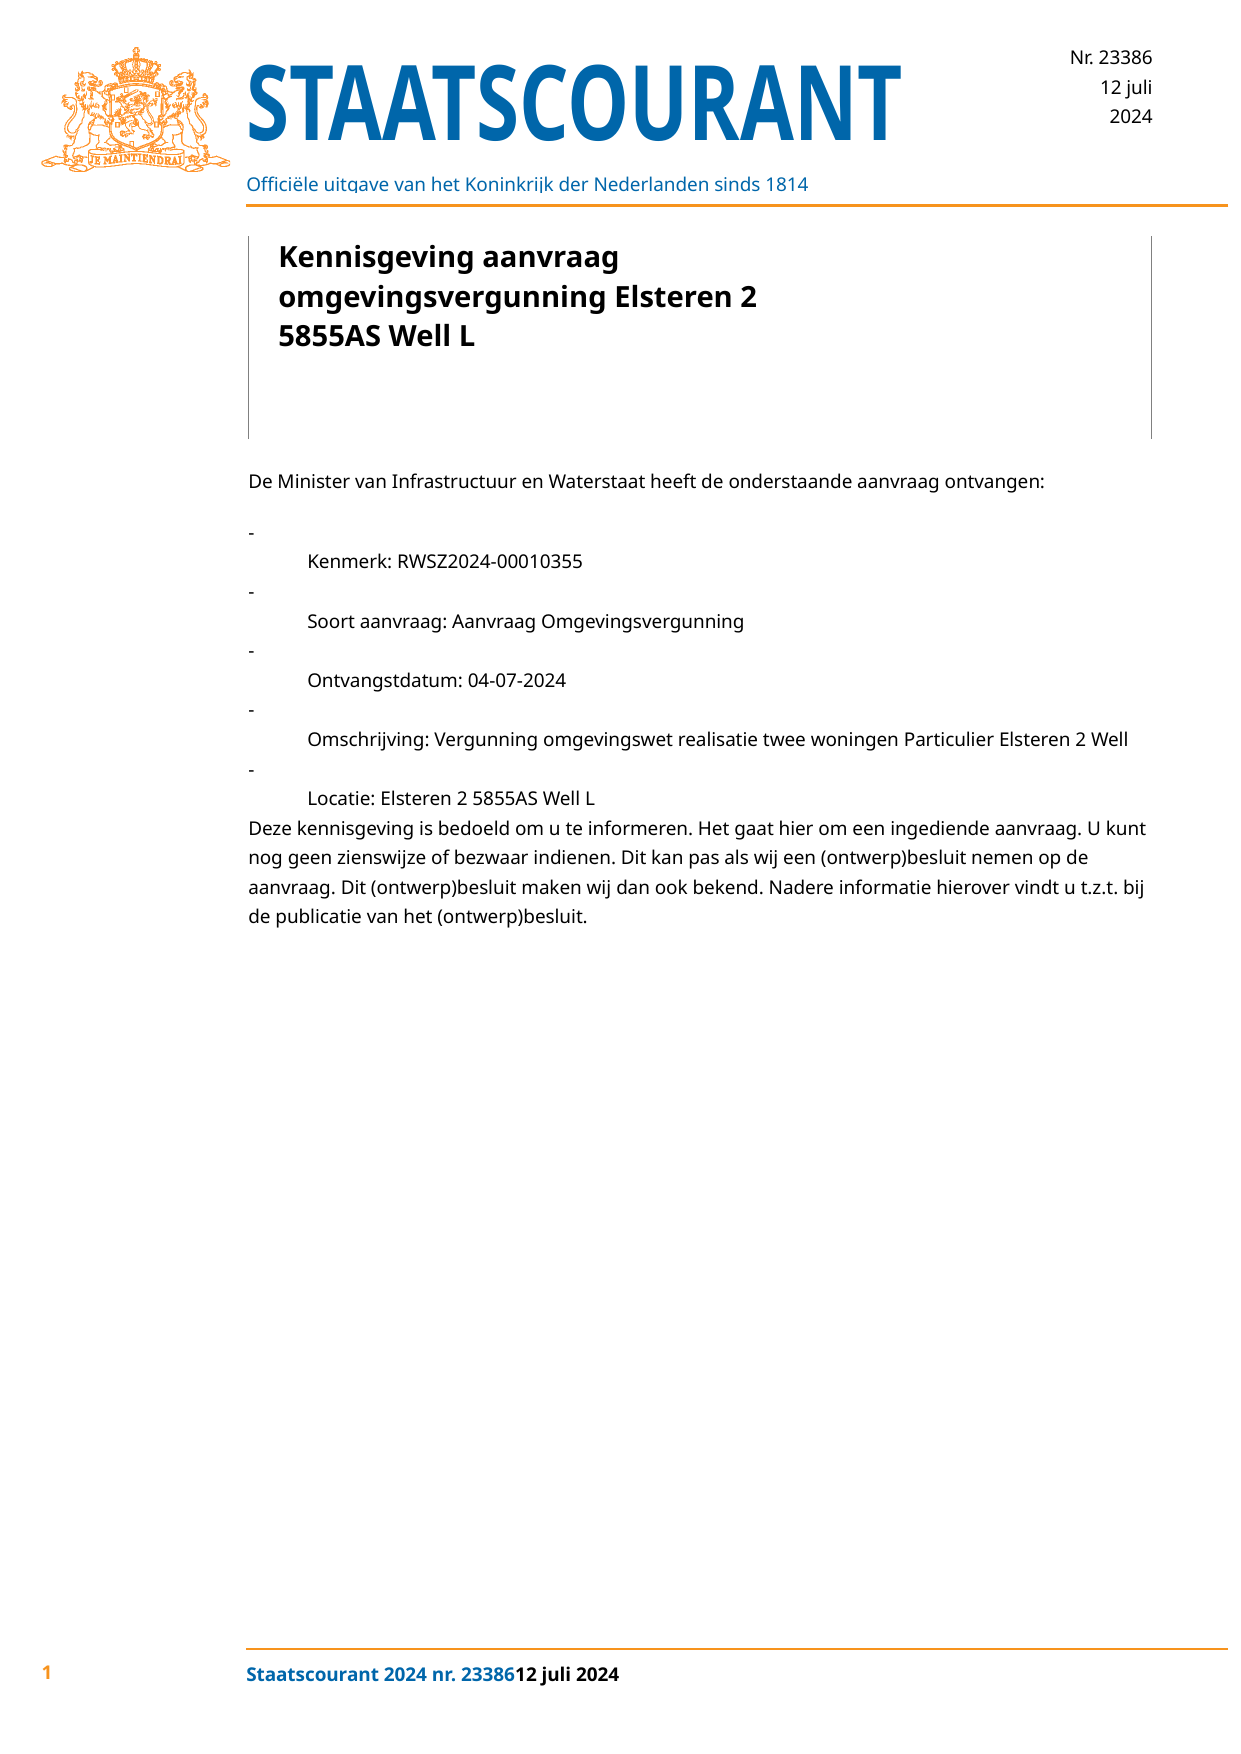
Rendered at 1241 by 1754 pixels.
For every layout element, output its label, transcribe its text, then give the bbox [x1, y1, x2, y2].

text Deze kennisgeving is bedoeld om u te informeren. Het gaat hier om een ingediende aanvraag. U kunt nog geen zienswijze of bezwaar indienen. Dit kan pas als wij een (ontwerp)besluit nemen op de aanvraag. Dit (ontwerp)besluit maken wij dan ook bekend. Nadere informatie hierover vindt u t.z.t. bij de publicatie van het (ontwerp)besluit. [248, 815, 1152, 929]
table_header [1090, 236, 1151, 413]
picture [41, 47, 231, 172]
list Soort aanvraag: Aanvraag Omgevingsvergunning [248, 608, 1152, 633]
text De Minister van Infrastructuur en Waterstaat heeft de onderstaande aanvraag ontvangen: [248, 469, 1152, 494]
table_header [850, 236, 912, 413]
table_header [850, 414, 1151, 439]
table_header Kennisgeving aanvraag omgevingsvergunning Elsteren 2 5855AS Well L [249, 236, 850, 439]
list Omschrijving: Vergunning omgevingswet realisatie twee woningen Particulier Elsteren 2 Well [248, 726, 1152, 752]
list Ontvangstdatum: 04-07-2024 [248, 667, 1152, 693]
list Kenmerk: RWSZ2024-00010355 [248, 549, 1152, 574]
picture [912, 236, 1090, 414]
list Locatie: Elsteren 2 5855AS Well L [248, 785, 1152, 811]
